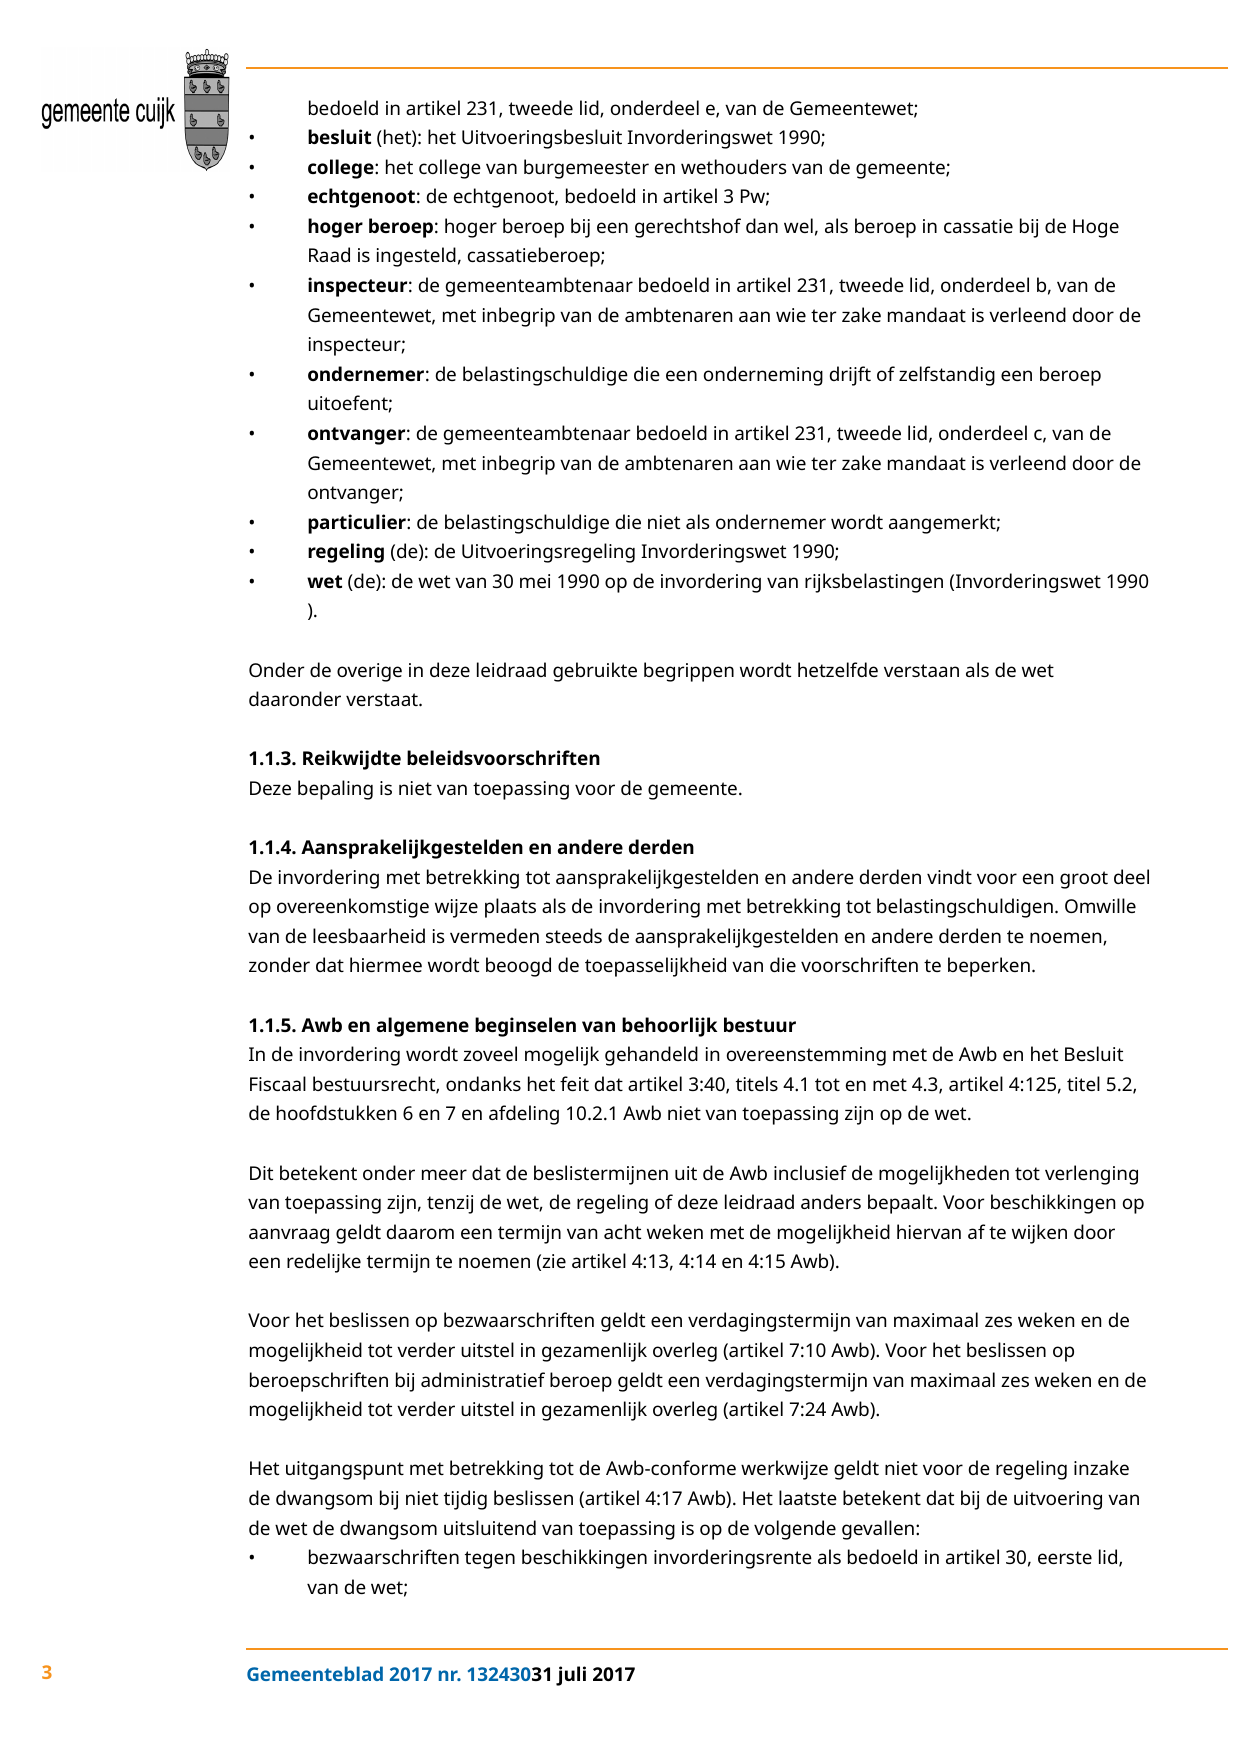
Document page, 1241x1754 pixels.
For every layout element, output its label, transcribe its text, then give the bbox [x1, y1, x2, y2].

list college: het college van burgemeester en wethouders van de gemeente; [248, 154, 1152, 180]
list ondernemer: de belastingschuldige die een onderneming drijft of zelfstandig een beroep uitoefent; [248, 361, 1152, 416]
text Dit betekent onder meer dat de beslistermijnen uit de Awb inclusief de mogelijkheden tot verlenging van toepassing zijn, tenzij de wet, de regeling of deze leidraad anders bepaalt. Voor beschikkingen op aanvraag geldt daarom een termijn van acht weken met de mogelijkheid hiervan af te wijken door een redelijke termijn te noemen (zie artikel 4:13, 4:14 en 4:15 Awb). [248, 1160, 1152, 1274]
text De invordering met betrekking tot aansprakelijkgestelden en andere derden vindt voor een groot deel op overeenkomstige wijze plaats als de invordering met betrekking tot belastingschuldigen. Omwille van de leesbaarheid is vermeden steeds de aansprakelijkgestelden en andere derden te noemen, zonder dat hiermee wordt beoogd de toepasselijkheid van die voorschriften te beperken. [248, 864, 1152, 978]
list bezwaarschriften tegen beschikkingen invorderingsrente als bedoeld in artikel 30, eerste lid, van de wet; [248, 1544, 1152, 1600]
list wet (de): de wet van 30 mei 1990 op de invordering van rijksbelastingen (Invorderingswet 1990 ). [248, 568, 1152, 623]
list besluit (het): het Uitvoeringsbesluit Invorderingswet 1990; [248, 124, 1152, 150]
text In de invordering wordt zoveel mogelijk gehandeld in overeenstemming met de Awb en het Besluit Fiscaal bestuursrecht, ondanks het feit dat artikel 3:40, titels 4.1 tot en met 4.3, artikel 4:125, titel 5.2, de hoofdstukken 6 en 7 en afdeling 10.2.1 Awb niet van toepassing zijn op de wet. [248, 1041, 1152, 1126]
text Het uitgangspunt met betrekking tot de Awb-conforme werkwijze geldt niet voor de regeling inzake de dwangsom bij niet tijdig beslissen (artikel 4:17 Awb). Het laatste betekent dat bij de uitvoering van de wet de dwangsom uitsluitend van toepassing is op de volgende gevallen: [248, 1456, 1152, 1541]
text 1.1.5. Awb en algemene beginselen van behoorlijk bestuur [248, 1012, 1152, 1038]
list regeling (de): de Uitvoeringsregeling Invorderingswet 1990; [248, 538, 1152, 564]
text Voor het beslissen op bezwaarschriften geldt een verdagingstermijn van maximaal zes weken en de mogelijkheid tot verder uitstel in gezamenlijk overleg (artikel 7:10 Awb). Voor het beslissen op beroepschriften bij administratief beroep geldt een verdagingstermijn van maximaal zes weken en de mogelijkheid tot verder uitstel in gezamenlijk overleg (artikel 7:24 Awb). [248, 1308, 1152, 1422]
list ontvanger: de gemeenteambtenaar bedoeld in artikel 231, tweede lid, onderdeel c, van de Gemeentewet, met inbegrip van de ambtenaren aan wie ter zake mandaat is verleend door de ontvanger; [248, 420, 1152, 505]
list particulier: de belastingschuldige die niet als ondernemer wordt aangemerkt; [248, 509, 1152, 535]
list hoger beroep: hoger beroep bij een gerechtshof dan wel, als beroep in cassatie bij de Hoge Raad is ingesteld, cassatieberoep; [248, 213, 1152, 268]
list echtgenoot: de echtgenoot, bedoeld in artikel 3 Pw; [248, 183, 1152, 209]
list inspecteur: de gemeenteambtenaar bedoeld in artikel 231, tweede lid, onderdeel b, van de Gemeentewet, met inbegrip van de ambtenaren aan wie ter zake mandaat is verleend door de inspecteur; [248, 272, 1152, 357]
text Deze bepaling is niet van toepassing voor de gemeente. [248, 775, 1152, 801]
list bedoeld in artikel 231, tweede lid, onderdeel e, van de Gemeentewet; [248, 95, 1152, 121]
picture [41, 47, 231, 172]
text Onder de overige in deze leidraad gebruikte begrippen wordt hetzelfde verstaan als de wet daaronder verstaat. [248, 657, 1152, 712]
text 1.1.3. Reikwijdte beleidsvoorschriften [248, 746, 1152, 771]
text 1.1.4. Aansprakelijkgestelden en andere derden [248, 834, 1152, 860]
